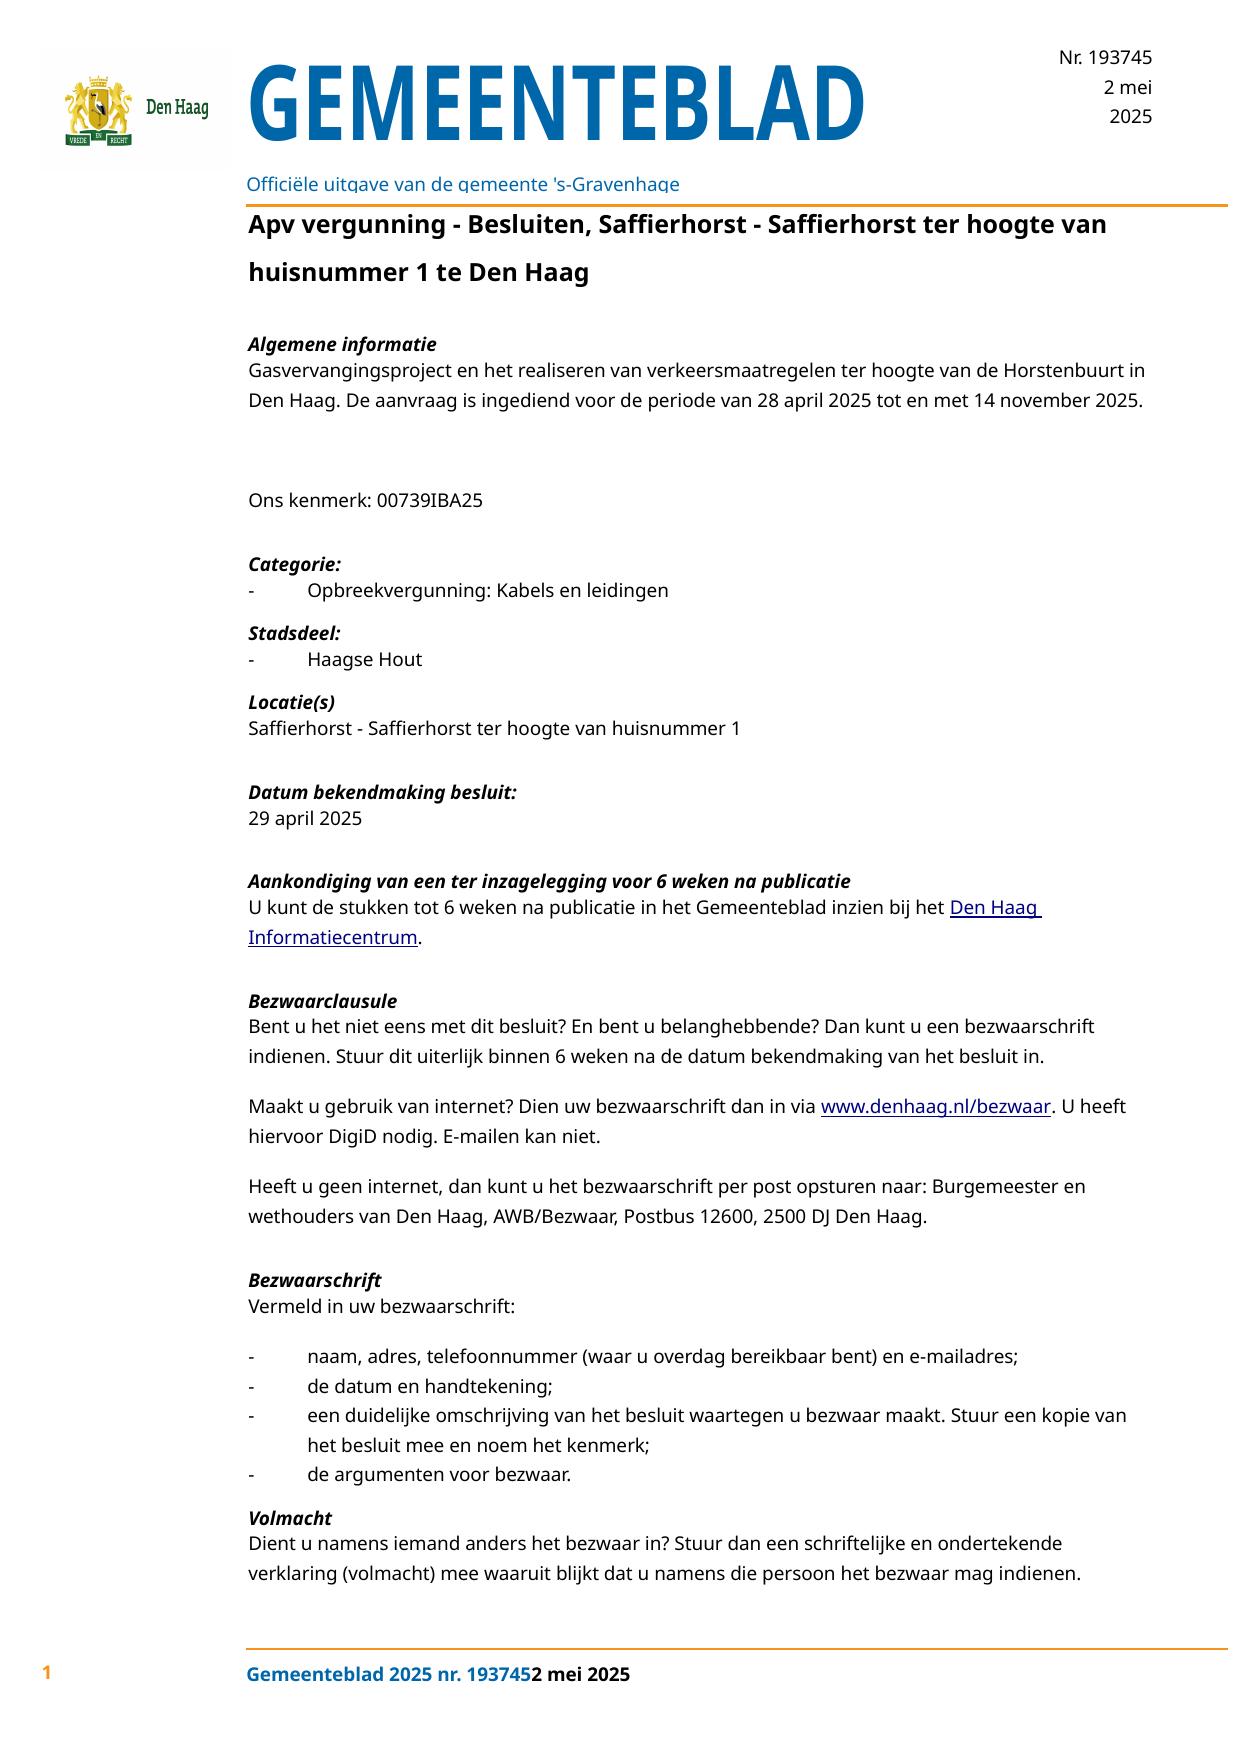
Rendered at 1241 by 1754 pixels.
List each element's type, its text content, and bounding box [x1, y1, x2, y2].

text Stadsdeel: [248, 620, 1152, 646]
text U kunt de stukken tot 6 weken na publicatie in het Gemeenteblad inzien bij het Den Haag Informatiecentrum. [248, 894, 1152, 950]
text Volmacht [248, 1505, 1152, 1531]
text Algemene informatie [248, 331, 1152, 357]
text Dient u namens iemand anders het bezwaar in? Stuur dan een schriftelijke en ondertekende verklaring (volmacht) mee waaruit blijkt dat u namens die persoon het bezwaar mag indienen. [248, 1531, 1152, 1586]
text Ons kenmerk: 00739IBA25 [248, 488, 1152, 513]
text 29 april 2025 [248, 805, 1152, 830]
list Haagse Hout [248, 646, 1152, 672]
text Locatie(s) [248, 689, 1152, 715]
text Gasvervangingsproject en het realiseren van verkeersmaatregelen ter hoogte van de Horstenbuurt in Den Haag. De aanvraag is ingediend voor de periode van 28 april 2025 tot en met 14 november 2025. [248, 357, 1152, 412]
text Aankondiging van een ter inzagelegging voor 6 weken na publicatie [248, 869, 1152, 894]
text Bezwaarclausule [248, 988, 1152, 1014]
text Bent u het niet eens met dit besluit? En bent u belanghebbende? Dan kunt u een bezwaarschrift indienen. Stuur dit uiterlijk binnen 6 weken na de datum bekendmaking van het besluit in. [248, 1014, 1152, 1069]
picture [41, 47, 231, 172]
list de datum en handtekening; [248, 1373, 1152, 1399]
list een duidelijke omschrijving van het besluit waartegen u bezwaar maakt. Stuur een kopie van het besluit mee en noem het kenmerk; [248, 1402, 1152, 1458]
text Heeft u geen internet, dan kunt u het bezwaarschrift per post opsturen naar: Burgemeester en wethouders van Den Haag, AWB/Bezwaar, Postbus 12600, 2500 DJ Den Haag. [248, 1174, 1152, 1229]
text Categorie: [248, 552, 1152, 577]
list naam, adres, telefoonnummer (waar u overdag bereikbaar bent) en e-mailadres; [248, 1343, 1152, 1369]
text Maakt u gebruik van internet? Dien uw bezwaarschrift dan in via www.denhaag.nl/bezwaar. U heeft hiervoor DigiD nodig. E-mailen kan niet. [248, 1094, 1152, 1149]
text Datum bekendmaking besluit: [248, 779, 1152, 805]
list de argumenten voor bezwaar. [248, 1462, 1152, 1487]
list Opbreekvergunning: Kabels en leidingen [248, 577, 1152, 603]
text Vermeld in uw bezwaarschrift: [248, 1293, 1152, 1319]
text Apv vergunning - Besluiten, Saffierhorst - Saffierhorst ter hoogte van huisnummer 1 te Den Haag [248, 207, 1152, 288]
text Saffierhorst - Saffierhorst ter hoogte van huisnummer 1 [248, 715, 1152, 741]
text Bezwaarschrift [248, 1267, 1152, 1293]
